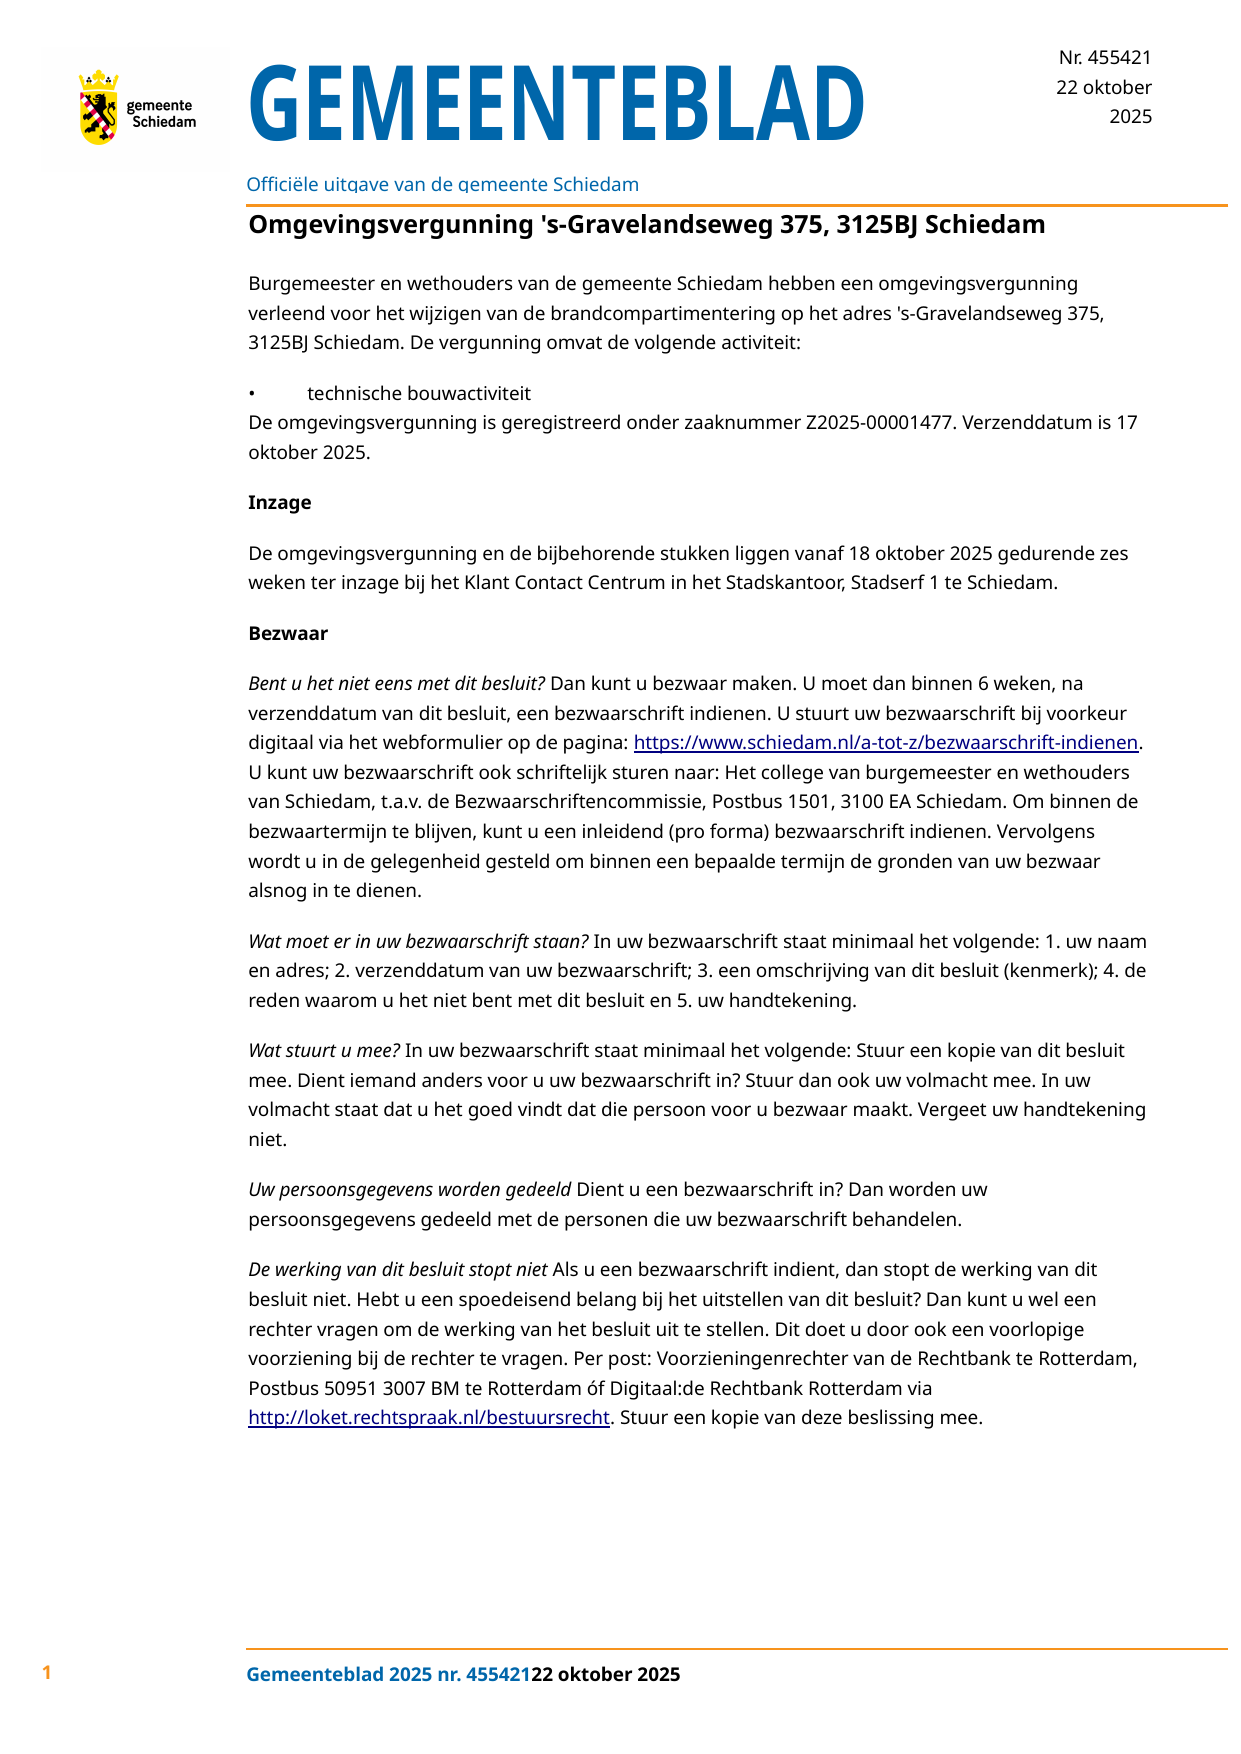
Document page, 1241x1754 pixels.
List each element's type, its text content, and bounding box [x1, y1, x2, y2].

text Wat moet er in uw bezwaarschrift staan? In uw bezwaarschrift staat minimaal het volgende: 1. uw naam en adres; 2. verzenddatum van uw bezwaarschrift; 3. een omschrijving van dit besluit (kenmerk); 4. de reden waarom u het niet bent met dit besluit en 5. uw handtekening. [248, 928, 1152, 1013]
text De omgevingsvergunning en de bijbehorende stukken liggen vanaf 18 oktober 2025 gedurende zes weken ter inzage bij het Klant Contact Centrum in het Stadskantoor, Stadserf 1 te Schiedam. [248, 540, 1152, 595]
text Bezwaar [248, 620, 1152, 646]
text Bent u het niet eens met dit besluit? Dan kunt u bezwaar maken. U moet dan binnen 6 weken, na verzenddatum van dit besluit, een bezwaarschrift indienen. U stuurt uw bezwaarschrift bij voorkeur digitaal via het webformulier op de pagina: https://www.schiedam.nl/a-tot-z/bezwaarschrift-indienen. U kunt uw bezwaarschrift ook schriftelijk sturen naar: Het college van burgemeester en wethouders van Schiedam, t.a.v. de Bezwaarschriftencommissie, Postbus 1501, 3100 EA Schiedam. Om binnen de bezwaartermijn te blijven, kunt u een inleidend (pro forma) bezwaarschrift indienen. Vervolgens wordt u in de gelegenheid gesteld om binnen een bepaalde termijn de gronden van uw bezwaar alsnog in te dienen. [248, 670, 1152, 903]
list technische bouwactiviteit [248, 380, 1152, 406]
text Wat stuurt u mee? In uw bezwaarschrift staat minimaal het volgende: Stuur een kopie van dit besluit mee. Dient iemand anders voor u uw bezwaarschrift in? Stuur dan ook uw volmacht mee. In uw volmacht staat dat u het goed vindt dat die persoon voor u bezwaar maakt. Vergeet uw handtekening niet. [248, 1037, 1152, 1152]
text Inzage [248, 489, 1152, 515]
text Uw persoonsgegevens worden gedeeld Dient u een bezwaarschrift in? Dan worden uw persoonsgegevens gedeeld met de personen die uw bezwaarschrift behandelen. [248, 1177, 1152, 1232]
text Burgemeester en wethouders van de gemeente Schiedam hebben een omgevingsvergunning verleend voor het wijzigen van de brandcompartimentering op het adres 's-Gravelandseweg 375, 3125BJ Schiedam. De vergunning omvat de volgende activiteit: [248, 270, 1152, 355]
text De omgevingsvergunning is geregistreerd onder zaaknummer Z2025-00001477. Verzenddatum is 17 oktober 2025. [248, 409, 1152, 465]
text Omgevingsvergunning 's-Gravelandseweg 375, 3125BJ Schiedam [248, 207, 1152, 241]
text De werking van dit besluit stopt niet Als u een bezwaarschrift indient, dan stopt de werking van dit besluit niet. Hebt u een spoedeisend belang bij het uitstellen van dit besluit? Dan kunt u wel een rechter vragen om de werking van het besluit uit te stellen. Dit doet u door ook een voorlopige voorziening bij de rechter te vragen. Per post: Voorzieningenrechter van de Rechtbank te Rotterdam, Postbus 50951 3007 BM te Rotterdam óf Digitaal:de Rechtbank Rotterdam via http://loket.rechtspraak.nl/bestuursrecht. Stuur een kopie van deze beslissing mee. [248, 1257, 1152, 1430]
picture [41, 47, 231, 172]
